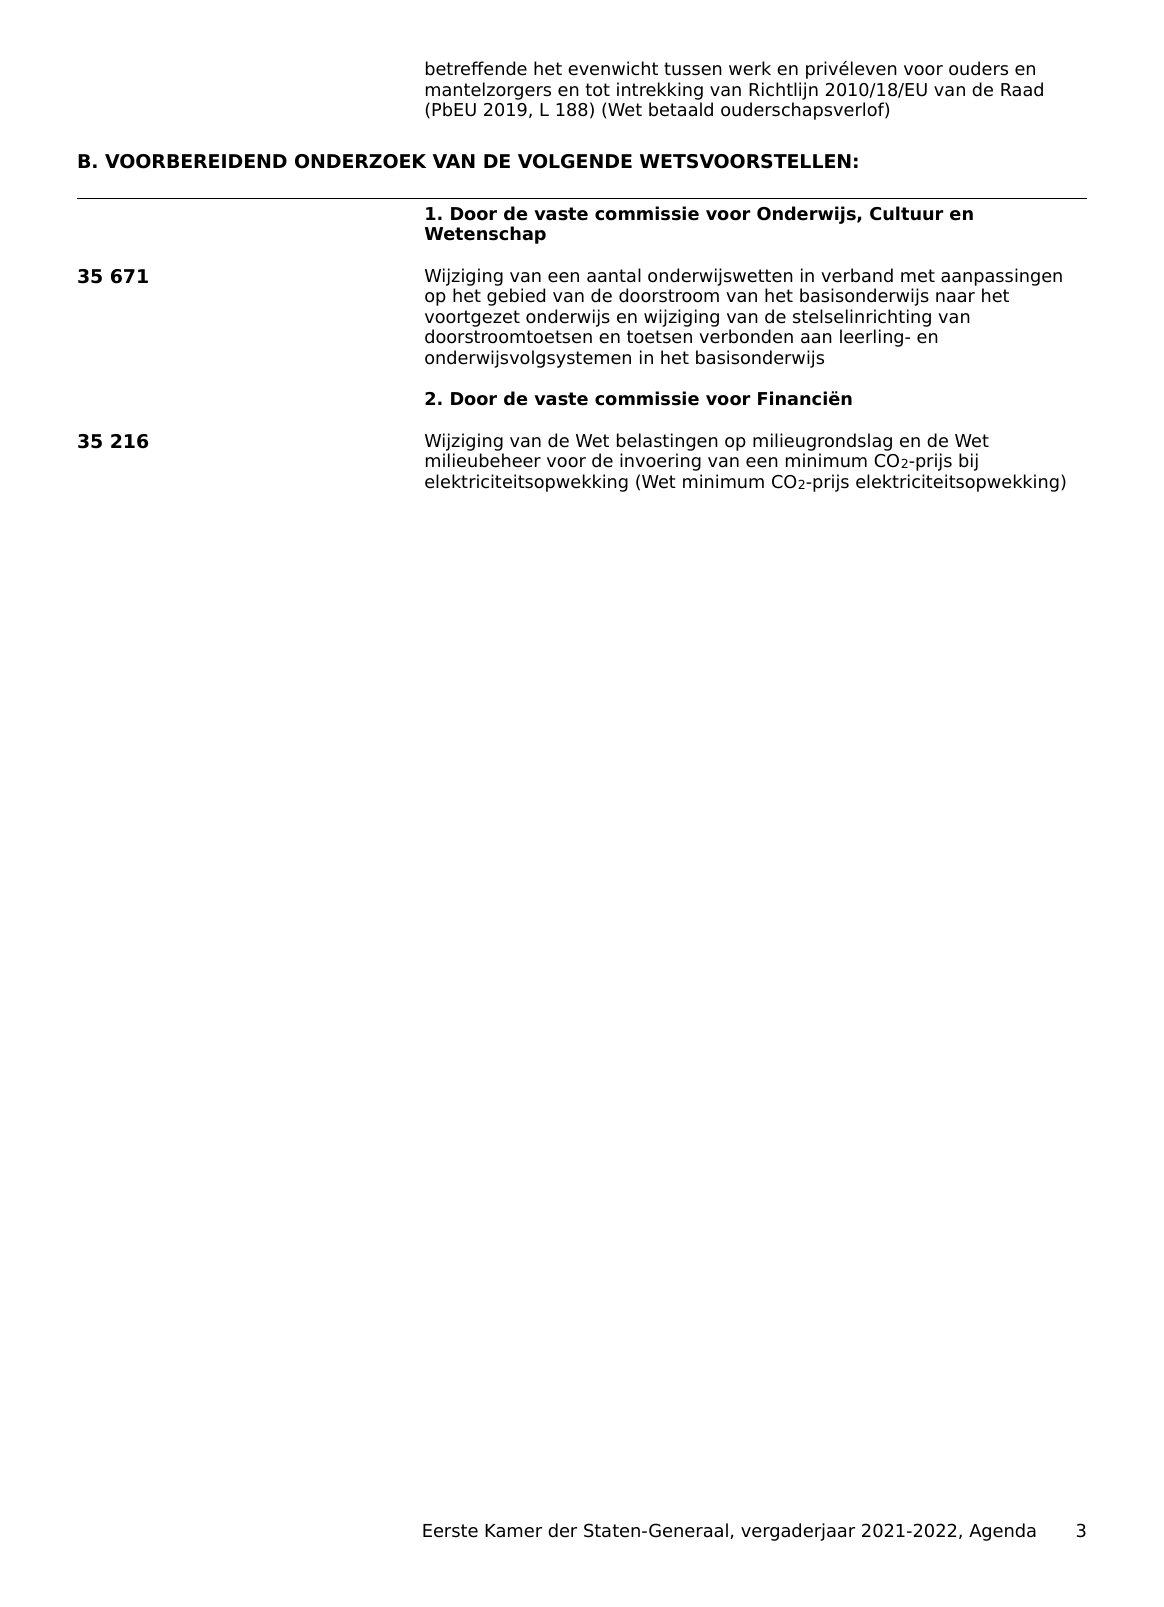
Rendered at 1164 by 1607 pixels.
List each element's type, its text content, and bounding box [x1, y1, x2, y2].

table_cell [418, 410, 1087, 431]
table_cell [401, 410, 418, 431]
table_cell [401, 431, 418, 492]
table_cell Wijziging van een aantal onderwijswetten in verband met aanpassingen op het gebied van de doorstroom van het basisonderwijs naar het voortgezet onderwijs en wijziging van de stelselinrichting van doorstroomtoetsen en toetsen verbonden aan leerling- en onderwijsvolgsystemen in het basisonderwijs [418, 266, 1087, 369]
table_cell [77, 389, 401, 410]
table_cell [401, 245, 418, 266]
table_cell [77, 245, 401, 266]
table_cell [401, 59, 418, 121]
table_header 1. Door de vaste commissie voor Onderwijs, Cultuur en Wetenschap [418, 199, 1087, 245]
table_cell [401, 389, 418, 410]
subtitle B. VOORBEREIDEND ONDERZOEK VAN DE VOLGENDE WETSVOORSTELLEN: [77, 151, 1087, 173]
table_cell [77, 410, 401, 431]
table_cell [77, 59, 401, 121]
table_header [77, 199, 401, 245]
table_cell 35 671 [77, 266, 401, 369]
table_header [401, 199, 418, 245]
table_cell [401, 369, 418, 389]
table_cell [77, 369, 401, 389]
table_cell 35 216 [77, 431, 401, 492]
table_cell [418, 245, 1087, 266]
table_cell betreffende het evenwicht tussen werk en privéleven voor ouders en mantelzorgers en tot intrekking van Richtlijn 2010/18/EU van de Raad (PbEU 2019, L 188) (Wet betaald ouderschapsverlof) [418, 59, 1087, 121]
table_cell [401, 266, 418, 369]
table_cell Wijziging van de Wet belastingen op milieugrondslag en de Wet milieubeheer voor de invoering van een minimum CO2-prijs bij elektriciteitsopwekking (Wet minimum CO2-prijs elektriciteitsopwekking) [418, 431, 1087, 492]
table_cell [418, 369, 1087, 389]
table_cell 2. Door de vaste commissie voor Financiën [418, 389, 1087, 410]
